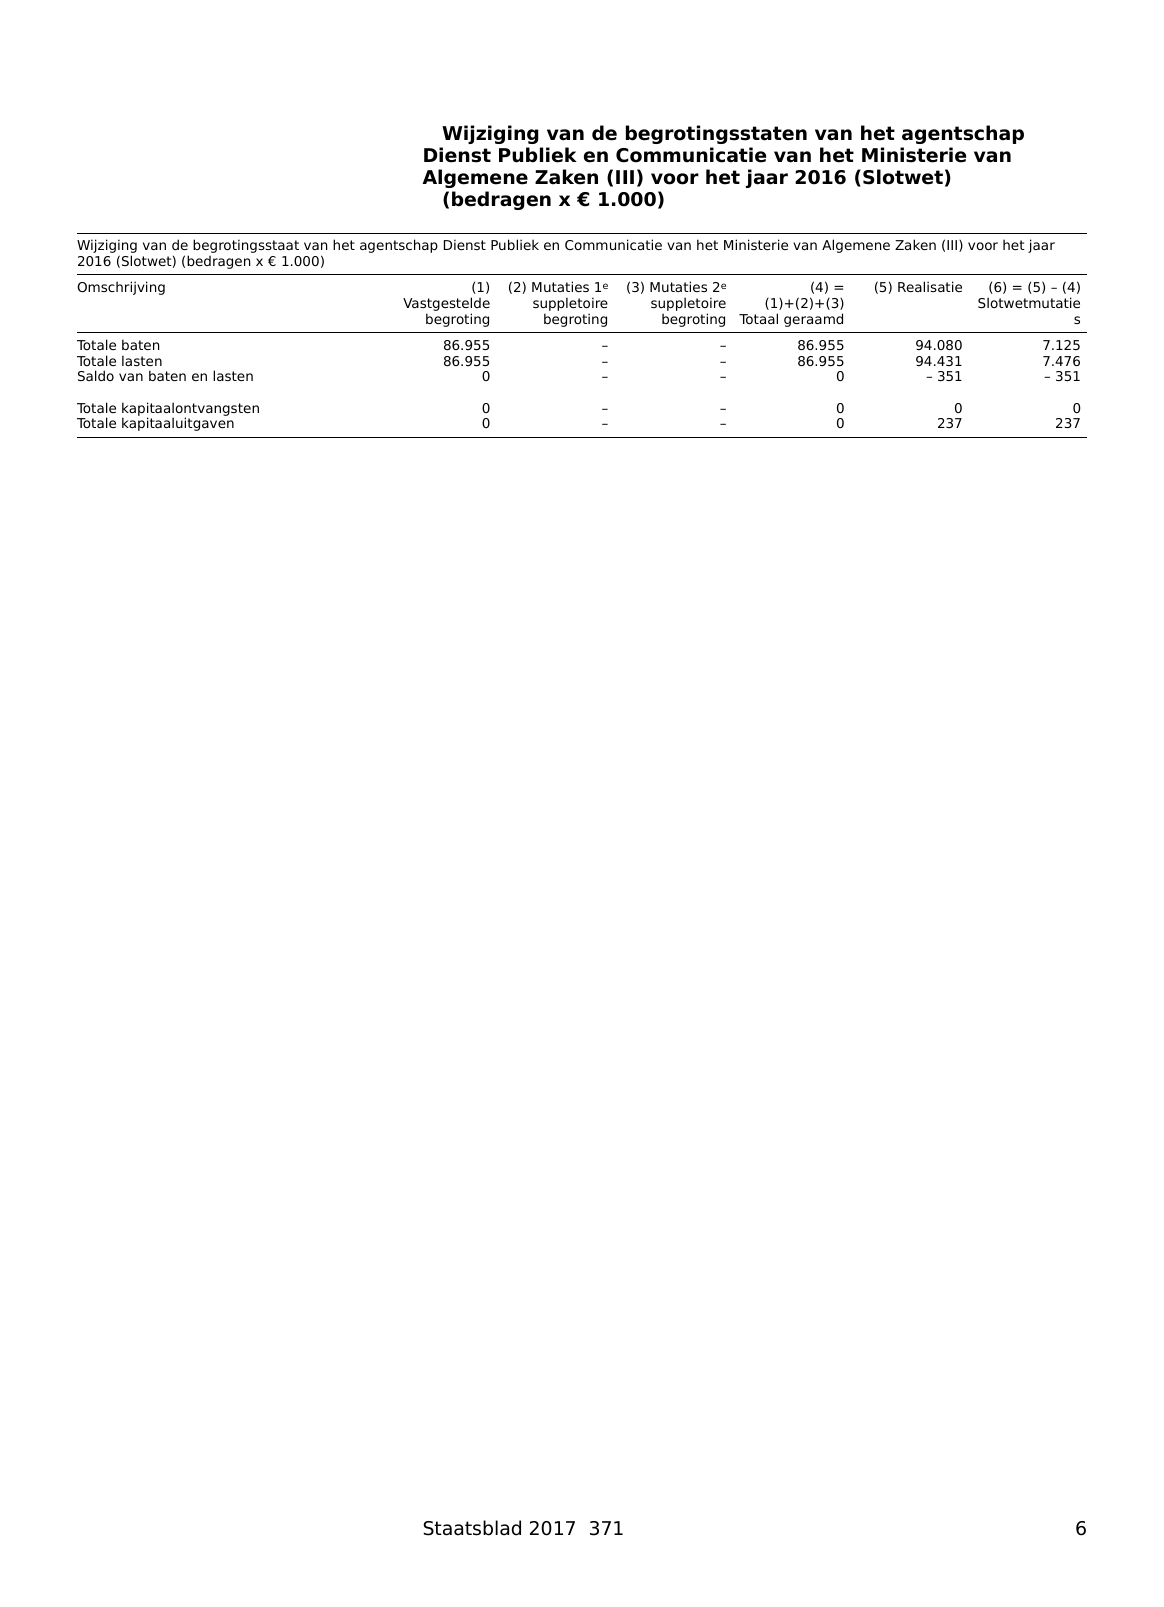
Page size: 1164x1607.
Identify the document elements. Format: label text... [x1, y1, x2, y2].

table_cell (3) Mutaties 2e suppletoire begroting [614, 275, 732, 332]
table_header Wijziging van de begrotingsstaat van het agentschap Dienst Publiek en Communicatie van het Ministerie van Algemene Zaken (III) voor het jaar 2016 (Slotwet) (bedragen x € 1.000) [77, 234, 1087, 274]
table_cell (6) = (5) – (4) Slotwetmutaties [969, 275, 1087, 332]
table_cell 0 [850, 401, 968, 416]
table_cell [77, 385, 378, 401]
table_cell – [614, 353, 732, 369]
text (bedragen x € 1.000) [422, 188, 1087, 211]
table_cell Totale kapitaalontvangsten [77, 401, 378, 416]
table_cell 7.125 [969, 333, 1087, 353]
table_cell 0 [378, 369, 496, 385]
table_cell 7.476 [969, 353, 1087, 369]
table_cell 0 [732, 401, 850, 416]
table_cell – [614, 369, 732, 385]
text Wijziging van de begrotingsstaten van het agentschap Dienst Publiek en Communicatie van het Ministerie van Algemene Zaken (III) voor het jaar 2016 (Slotwet) [422, 123, 1087, 188]
table_cell 0 [732, 416, 850, 437]
table_cell [496, 385, 614, 401]
table_cell [378, 385, 496, 401]
table_cell [614, 385, 732, 401]
table_cell – [496, 353, 614, 369]
table_cell (5) Realisatie [850, 275, 968, 332]
table_cell 237 [969, 416, 1087, 437]
table_cell – [496, 416, 614, 437]
table_cell [850, 385, 968, 401]
table_cell Totale baten [77, 333, 378, 353]
table_cell – [496, 401, 614, 416]
table_cell – [496, 333, 614, 353]
table_cell 0 [378, 401, 496, 416]
table_cell Totale lasten [77, 353, 378, 369]
table_cell [969, 385, 1087, 401]
table_cell 0 [969, 401, 1087, 416]
table_cell Totale kapitaaluitgaven [77, 416, 378, 437]
table_cell Omschrijving [77, 275, 378, 332]
table_cell 0 [732, 369, 850, 385]
table_cell (2) Mutaties 1e suppletoire begroting [496, 275, 614, 332]
table_cell (4) = (1)+(2)+(3) Totaal geraamd [732, 275, 850, 332]
table_cell Saldo van baten en lasten [77, 369, 378, 385]
table_cell – [614, 333, 732, 353]
table_cell – 351 [969, 369, 1087, 385]
table_cell 237 [850, 416, 968, 437]
table_cell 86.955 [732, 333, 850, 353]
table_cell – [614, 401, 732, 416]
table_cell – [496, 369, 614, 385]
table_cell 86.955 [378, 353, 496, 369]
table_cell 94.080 [850, 333, 968, 353]
table_cell 86.955 [732, 353, 850, 369]
table_cell 0 [378, 416, 496, 437]
table_cell 94.431 [850, 353, 968, 369]
table_cell [732, 385, 850, 401]
table_cell – [614, 416, 732, 437]
table_cell 86.955 [378, 333, 496, 353]
table_cell – 351 [850, 369, 968, 385]
table_cell (1) Vastgestelde begroting [378, 275, 496, 332]
